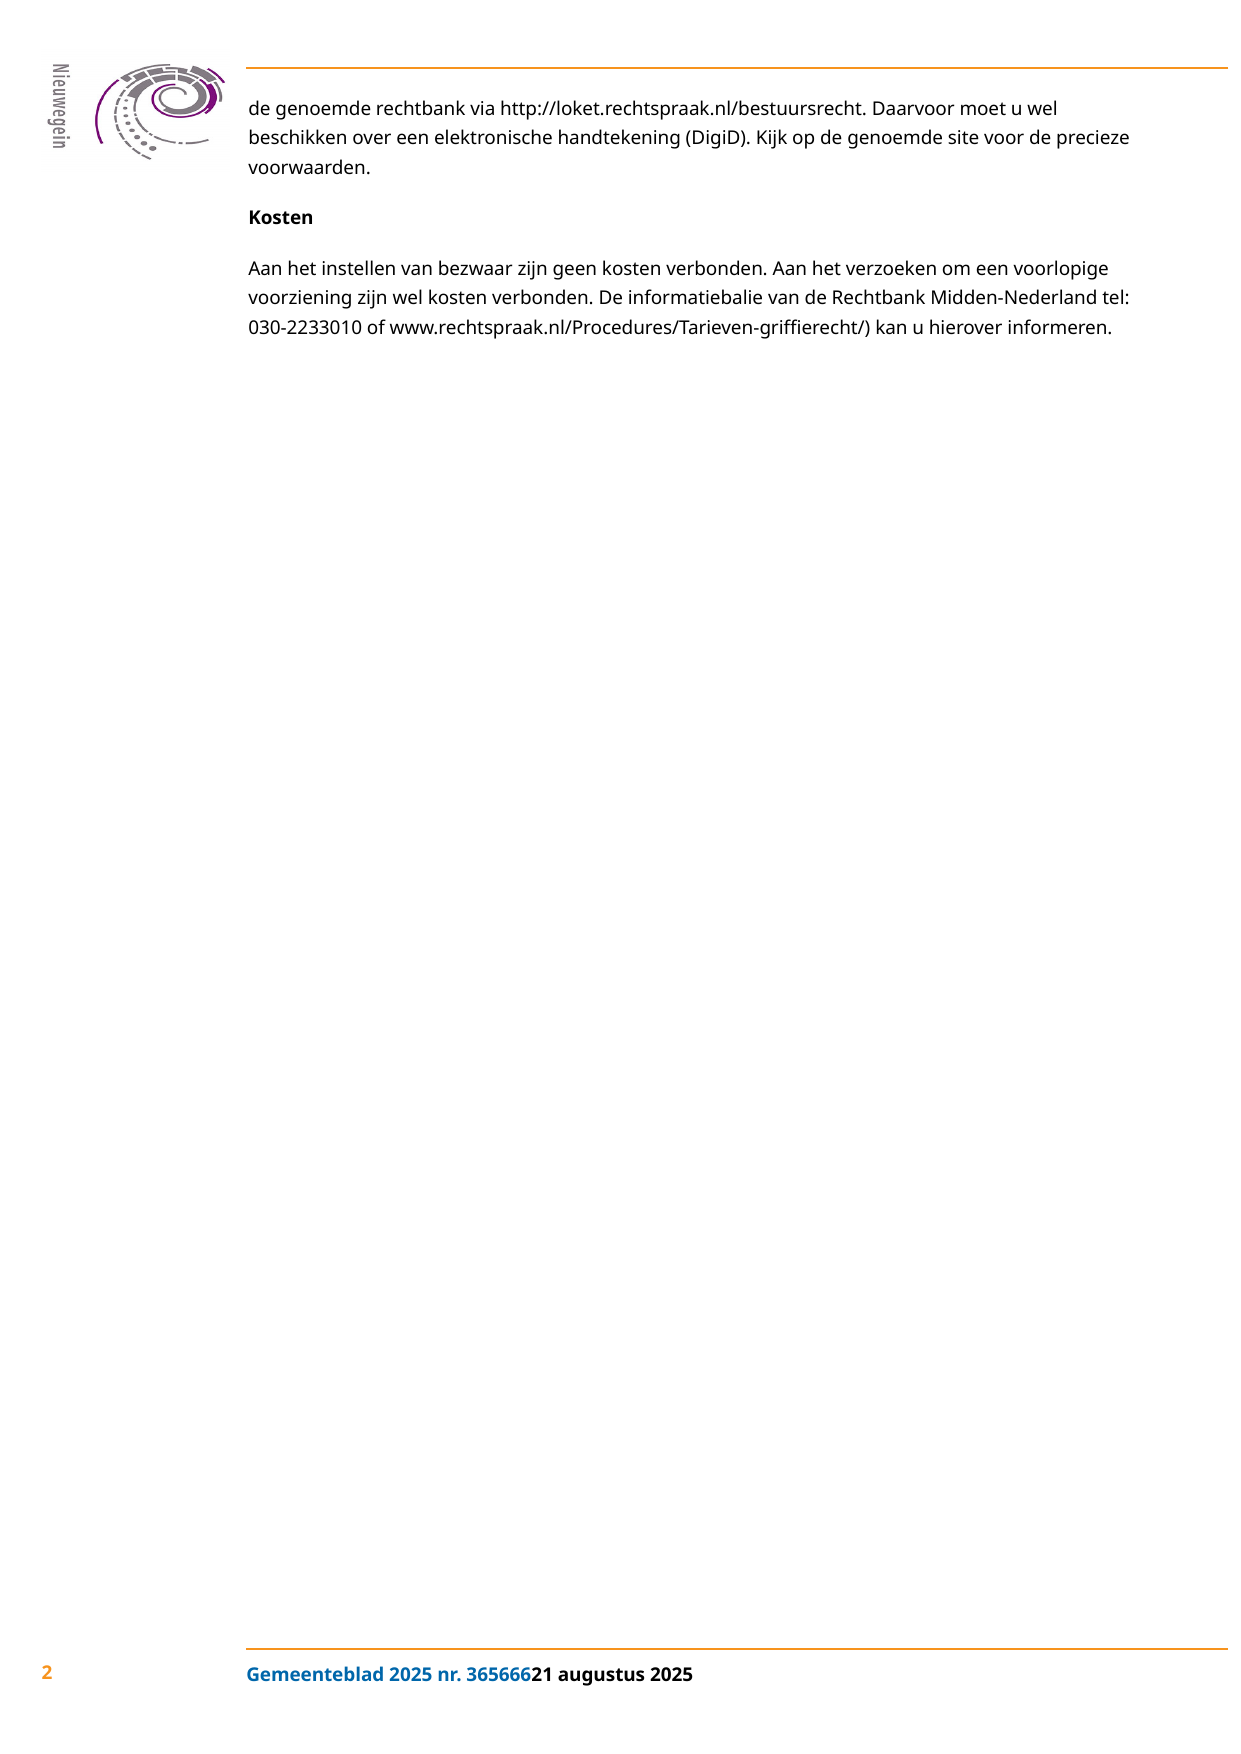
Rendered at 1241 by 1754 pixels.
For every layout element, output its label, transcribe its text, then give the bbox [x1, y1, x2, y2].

text Kosten [248, 204, 1152, 230]
picture [41, 47, 231, 172]
text de genoemde rechtbank via http://loket.rechtspraak.nl/bestuursrecht. Daarvoor moet u wel beschikken over een elektronische handtekening (DigiD). Kijk op de genoemde site voor de precieze voorwaarden. [248, 95, 1152, 180]
text Aan het instellen van bezwaar zijn geen kosten verbonden. Aan het verzoeken om een voorlopige voorziening zijn wel kosten verbonden. De informatiebalie van de Rechtbank Midden-Nederland tel: 030-2233010 of www.rechtspraak.nl/Procedures/Tarieven-griffierecht/) kan u hierover informeren. [248, 255, 1152, 340]
